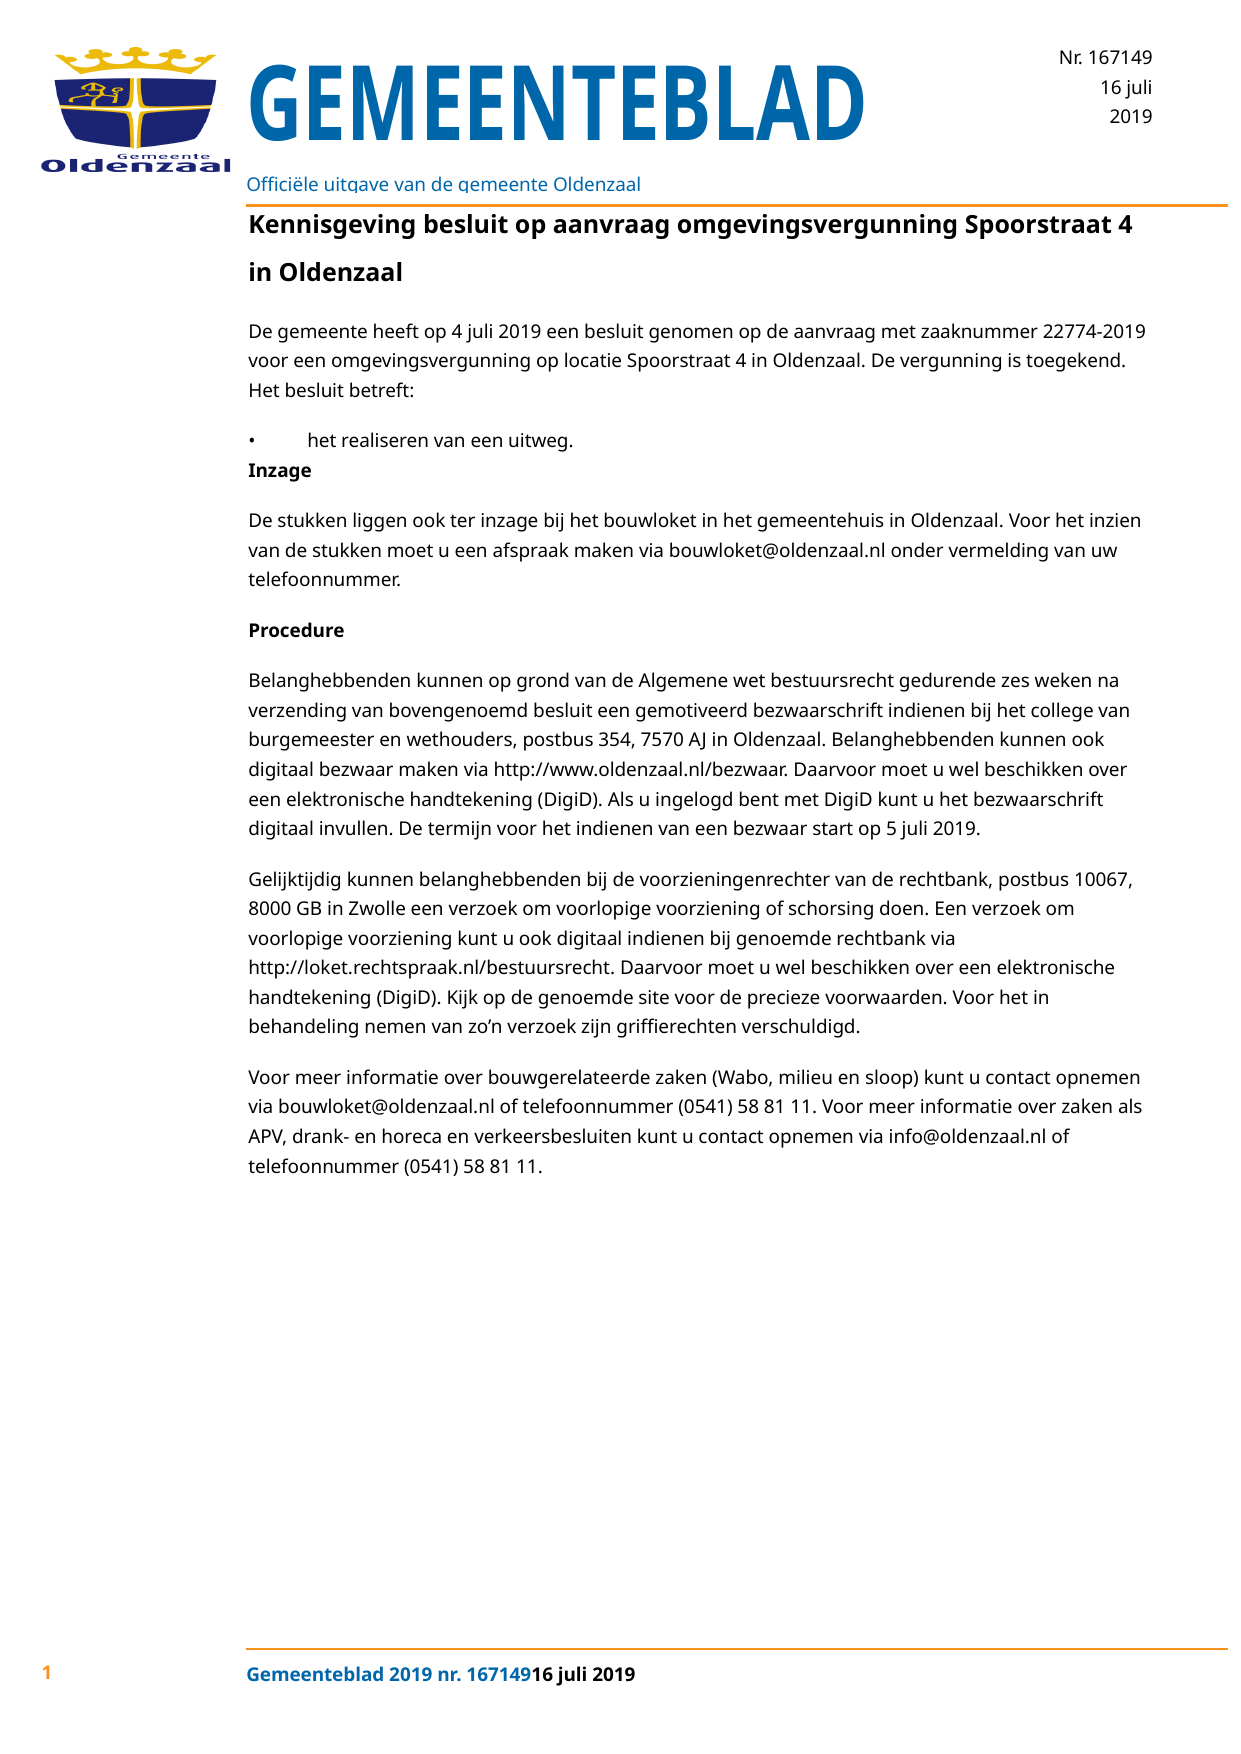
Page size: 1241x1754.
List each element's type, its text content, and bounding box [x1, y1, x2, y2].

text De gemeente heeft op 4 juli 2019 een besluit genomen op de aanvraag met zaaknummer 22774-2019 voor een omgevingsvergunning op locatie Spoorstraat 4 in Oldenzaal. De vergunning is toegekend. Het besluit betreft: [248, 318, 1152, 403]
text Belanghebbenden kunnen op grond van de Algemene wet bestuursrecht gedurende zes weken na verzending van bovengenoemd besluit een gemotiveerd bezwaarschrift indienen bij het college van burgemeester en wethouders, postbus 354, 7570 AJ in Oldenzaal. Belanghebbenden kunnen ook digitaal bezwaar maken via http://www.oldenzaal.nl/bezwaar. Daarvoor moet u wel beschikken over een elektronische handtekening (DigiD). Als u ingelogd bent met DigiD kunt u het bezwaarschrift digitaal invullen. De termijn voor het indienen van een bezwaar start op 5 juli 2019. [248, 667, 1152, 841]
text Kennisgeving besluit op aanvraag omgevingsvergunning Spoorstraat 4 in Oldenzaal [248, 207, 1152, 288]
text Procedure [248, 617, 1152, 643]
picture [41, 47, 231, 172]
text Voor meer informatie over bouwgerelateerde zaken (Wabo, milieu en sloop) kunt u contact opnemen via bouwloket@oldenzaal.nl of telefoonnummer (0541) 58 81 11. Voor meer informatie over zaken als APV, drank- en horeca en verkeersbesluiten kunt u contact opnemen via info@oldenzaal.nl of telefoonnummer (0541) 58 81 11. [248, 1064, 1152, 1179]
list het realiseren van een uitweg. [248, 427, 1152, 453]
text Inzage [248, 457, 1152, 483]
text De stukken liggen ook ter inzage bij het bouwloket in het gemeentehuis in Oldenzaal. Voor het inzien van de stukken moet u een afspraak maken via bouwloket@oldenzaal.nl onder vermelding van uw telefoonnummer. [248, 507, 1152, 592]
text Gelijktijdig kunnen belanghebbenden bij de voorzieningenrechter van de rechtbank, postbus 10067, 8000 GB in Zwolle een verzoek om voorlopige voorziening of schorsing doen. Een verzoek om voorlopige voorziening kunt u ook digitaal indienen bij genoemde rechtbank via http://loket.rechtspraak.nl/bestuursrecht. Daarvoor moet u wel beschikken over een elektronische handtekening (DigiD). Kijk op de genoemde site voor de precieze voorwaarden. Voor het in behandeling nemen van zo’n verzoek zijn griffierechten verschuldigd. [248, 866, 1152, 1039]
